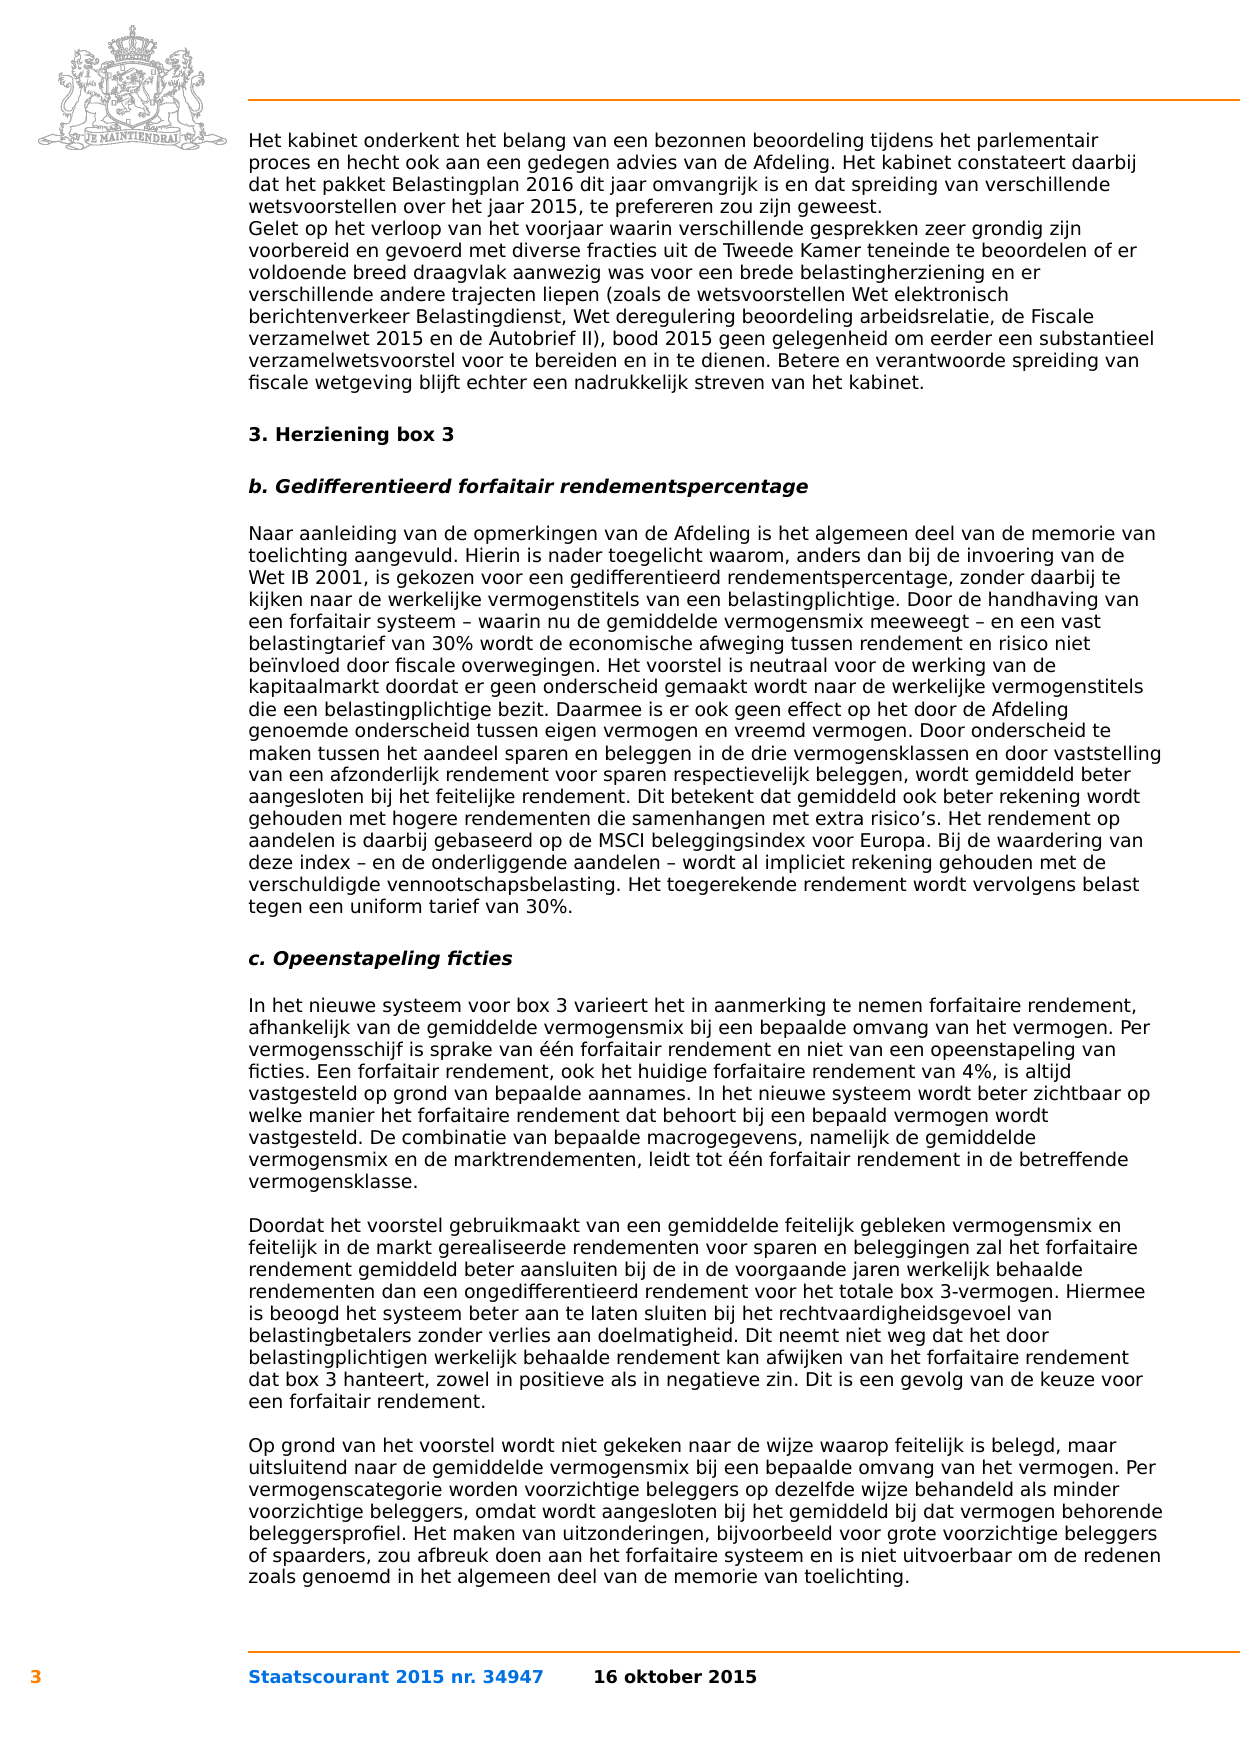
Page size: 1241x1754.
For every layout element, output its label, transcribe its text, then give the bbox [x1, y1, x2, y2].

text Gelet op het verloop van het voorjaar waarin verschillende gesprekken zeer grondig zijn voorbereid en gevoerd met diverse fracties uit de Tweede Kamer teneinde te beoordelen of er voldoende breed draagvlak aanwezig was voor een brede belastingherziening en er verschillende andere trajecten liepen (zoals de wetsvoorstellen Wet elektronisch berichtenverkeer Belastingdienst, Wet deregulering beoordeling arbeidsrelatie, de Fiscale verzamelwet 2015 en de Autobrief II), bood 2015 geen gelegenheid om eerder een substantieel verzamelwetsvoorstel voor te bereiden en in te dienen. Betere en verantwoorde spreiding van fiscale wetgeving blijft echter een nadrukkelijk streven van het kabinet. [248, 218, 1163, 394]
picture [38, 25, 227, 150]
text Het kabinet onderkent het belang van een bezonnen beoordeling tijdens het parlementair proces en hecht ook aan een gedegen advies van de Afdeling. Het kabinet constateert daarbij dat het pakket Belastingplan 2016 dit jaar omvangrijk is en dat spreiding van verschillende wetsvoorstellen over het jaar 2015, te prefereren zou zijn geweest. [248, 130, 1163, 218]
text Naar aanleiding van de opmerkingen van de Afdeling is het algemeen deel van de memorie van toelichting aangevuld. Hierin is nader toegelicht waarom, anders dan bij de invoering van de Wet IB 2001, is gekozen voor een gedifferentieerd rendementspercentage, zonder daarbij te kijken naar de werkelijke vermogenstitels van een belastingplichtige. Door de handhaving van een forfaitair systeem – waarin nu de gemiddelde vermogensmix meeweegt – en een vast belastingtarief van 30% wordt de economische afweging tussen rendement en risico niet beïnvloed door fiscale overwegingen. Het voorstel is neutraal voor de werking van de kapitaalmarkt doordat er geen onderscheid gemaakt wordt naar de werkelijke vermogenstitels die een belastingplichtige bezit. Daarmee is er ook geen effect op het door de Afdeling genoemde onderscheid tussen eigen vermogen en vreemd vermogen. Door onderscheid te maken tussen het aandeel sparen en beleggen in de drie vermogensklassen en door vaststelling van een afzonderlijk rendement voor sparen respectievelijk beleggen, wordt gemiddeld beter aangesloten bij het feitelijke rendement. Dit betekent dat gemiddeld ook beter rekening wordt gehouden met hogere rendementen die samenhangen met extra risico’s. Het rendement op aandelen is daarbij gebaseerd op de MSCI beleggingsindex voor Europa. Bij de waardering van deze index – en de onderliggende aandelen – wordt al impliciet rekening gehouden met de verschuldigde vennootschapsbelasting. Het toegerekende rendement wordt vervolgens belast tegen een uniform tarief van 30%. [248, 523, 1163, 918]
text In het nieuwe systeem voor box 3 varieert het in aanmerking te nemen forfaitaire rendement, afhankelijk van de gemiddelde vermogensmix bij een bepaalde omvang van het vermogen. Per vermogensschijf is sprake van één forfaitair rendement en niet van een opeenstapeling van ficties. Een forfaitair rendement, ook het huidige forfaitaire rendement van 4%, is altijd vastgesteld op grond van bepaalde aannames. In het nieuwe systeem wordt beter zichtbaar op welke manier het forfaitaire rendement dat behoort bij een bepaald vermogen wordt vastgesteld. De combinatie van bepaalde macrogegevens, namelijk de gemiddelde vermogensmix en de marktrendementen, leidt tot één forfaitair rendement in de betreffende vermogensklasse. [248, 995, 1163, 1193]
subtitle b. Gedifferentieerd forfaitair rendementspercentage [248, 476, 1163, 498]
subtitle 3. Herziening box 3 [248, 424, 1163, 446]
text Op grond van het voorstel wordt niet gekeken naar de wijze waarop feitelijk is belegd, maar uitsluitend naar de gemiddelde vermogensmix bij een bepaalde omvang van het vermogen. Per vermogenscategorie worden voorzichtige beleggers op dezelfde wijze behandeld als minder voorzichtige beleggers, omdat wordt aangesloten bij het gemiddeld bij dat vermogen behorende beleggersprofiel. Het maken van uitzonderingen, bijvoorbeeld voor grote voorzichtige beleggers of spaarders, zou afbreuk doen aan het forfaitaire systeem en is niet uitvoerbaar om de redenen zoals genoemd in het algemeen deel van de memorie van toelichting. [248, 1434, 1163, 1588]
subtitle c. Opeenstapeling ficties [248, 948, 1163, 970]
text Doordat het voorstel gebruikmaakt van een gemiddelde feitelijk gebleken vermogensmix en feitelijk in de markt gerealiseerde rendementen voor sparen en beleggingen zal het forfaitaire rendement gemiddeld beter aansluiten bij de in de voorgaande jaren werkelijk behaalde rendementen dan een ongedifferentieerd rendement voor het totale box 3-vermogen. Hiermee is beoogd het systeem beter aan te laten sluiten bij het rechtvaardigheidsgevoel van belastingbetalers zonder verlies aan doelmatigheid. Dit neemt niet weg dat het door belastingplichtigen werkelijk behaalde rendement kan afwijken van het forfaitaire rendement dat box 3 hanteert, zowel in positieve als in negatieve zin. Dit is een gevolg van de keuze voor een forfaitair rendement. [248, 1215, 1163, 1413]
